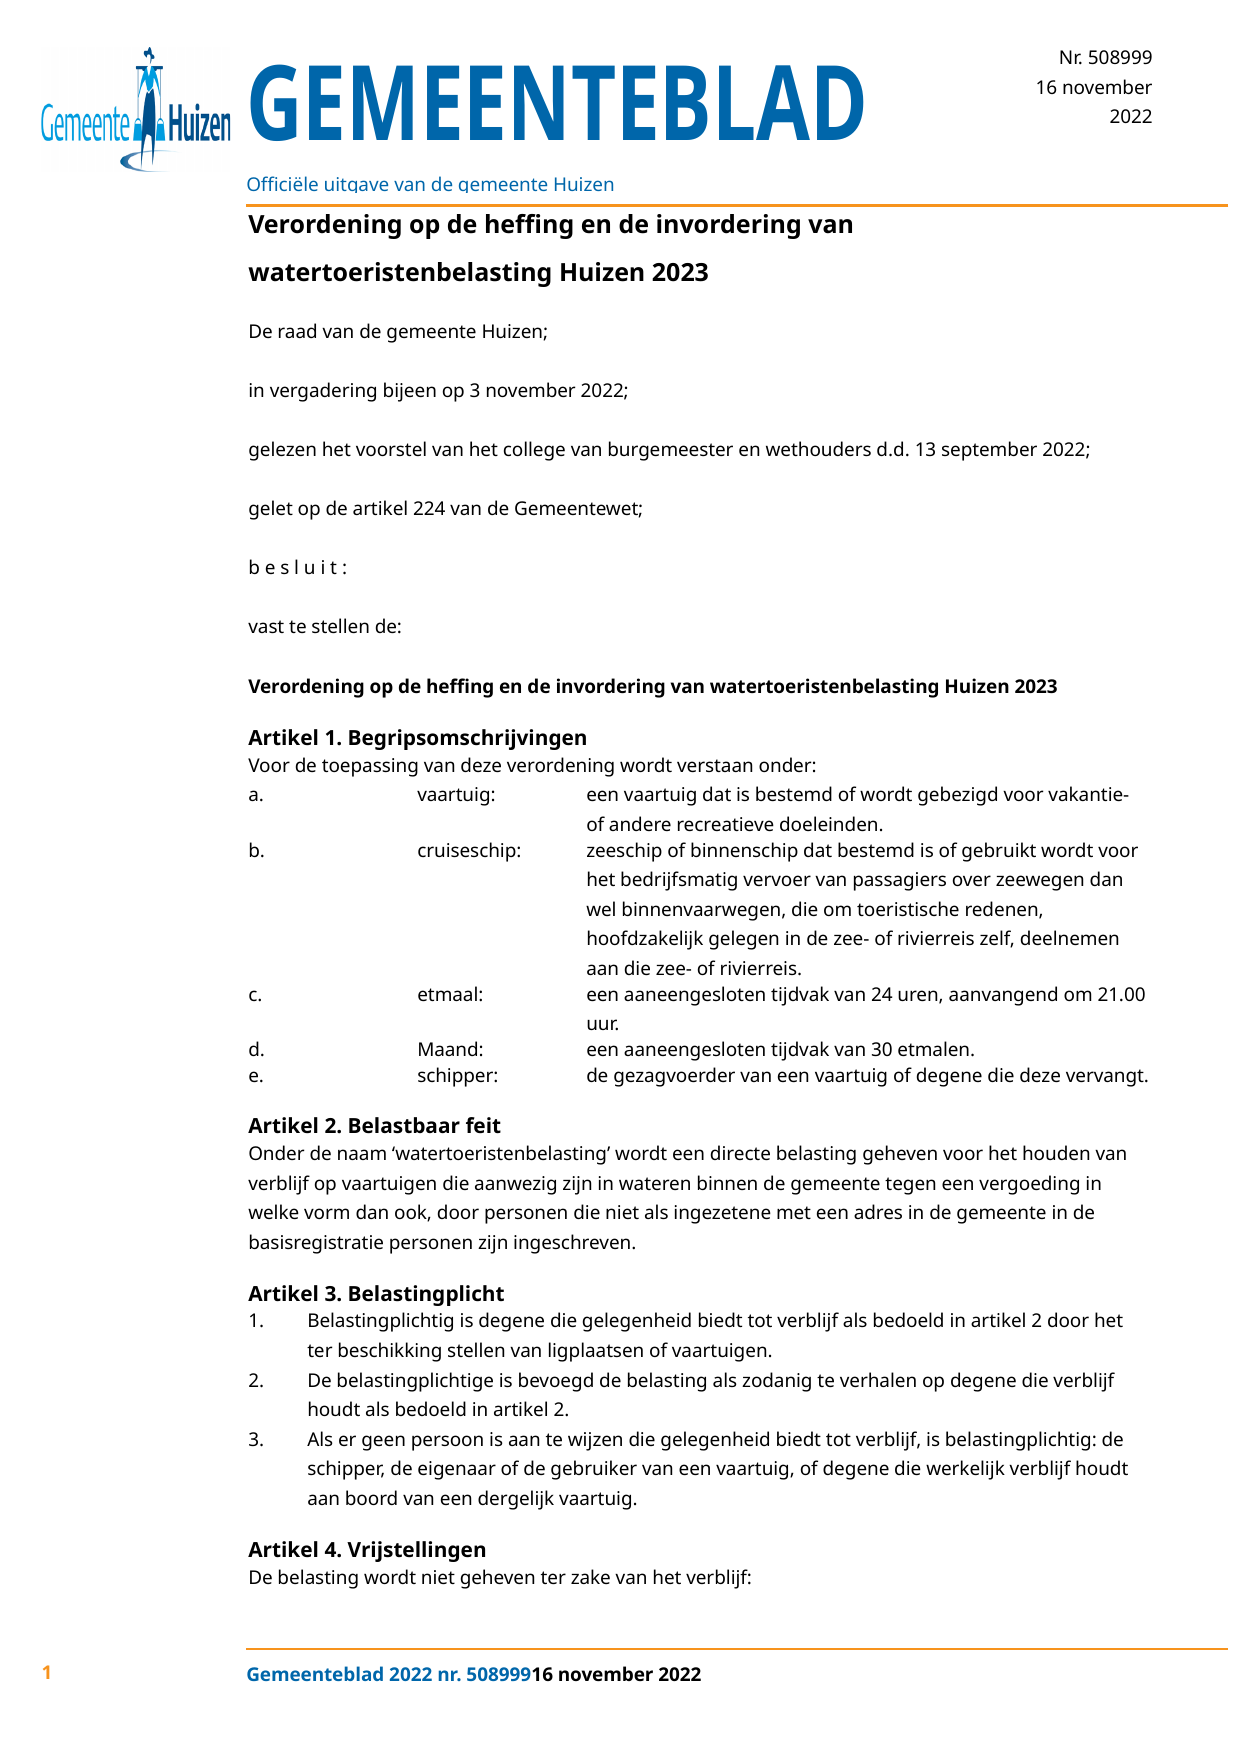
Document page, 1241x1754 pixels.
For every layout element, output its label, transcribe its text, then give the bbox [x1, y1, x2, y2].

table_cell e. [248, 1062, 417, 1088]
table_cell c. [248, 981, 417, 1036]
table_header vaartuig: [417, 781, 586, 837]
text gelezen het voorstel van het college van burgemeester en wethouders d.d. 13 september 2022; [248, 436, 1152, 462]
table_cell een aaneengesloten tijdvak van 24 uren, aanvangend om 21.00 uur. [586, 981, 1152, 1036]
table_cell b. [248, 837, 417, 981]
table_cell een aaneengesloten tijdvak van 30 etmalen. [586, 1036, 1152, 1062]
picture [41, 47, 231, 172]
table_cell d. [248, 1036, 417, 1062]
table_cell cruiseschip: [417, 837, 586, 981]
text De belasting wordt niet geheven ter zake van het verblijf: [248, 1564, 1152, 1590]
table_cell schipper: [417, 1062, 586, 1088]
text Artikel 4. Vrijstellingen [248, 1536, 1152, 1564]
list Als er geen persoon is aan te wijzen die gelegenheid biedt tot verblijf, is belastingplichtig: de schipper, de eigenaar of de gebruiker van een vaartuig, of degene die werkelijk verblijf houdt aan boord van een dergelijk vaartuig. [248, 1426, 1152, 1511]
text Verordening op de heffing en de invordering van watertoeristenbelasting Huizen 2023 [248, 673, 1152, 699]
text in vergadering bijeen op 3 november 2022; [248, 377, 1152, 403]
table_header een vaartuig dat is bestemd of wordt gebezigd voor vakantie- of andere recreatieve doeleinden. [586, 781, 1152, 837]
text vast te stellen de: [248, 614, 1152, 639]
text Artikel 3. Belastingplicht [248, 1279, 1152, 1308]
table_header a. [248, 781, 417, 837]
text Verordening op de heffing en de invordering van watertoeristenbelasting Huizen 2023 [248, 207, 1152, 288]
table_cell etmaal: [417, 981, 586, 1036]
list Belastingplichtig is degene die gelegenheid biedt tot verblijf als bedoeld in artikel 2 door het ter beschikking stellen van ligplaatsen of vaartuigen. [248, 1308, 1152, 1363]
text Artikel 1. Begripsomschrijvingen [248, 723, 1152, 752]
text b e s l u i t : [248, 554, 1152, 580]
text Voor de toepassing van deze verordening wordt verstaan onder: [248, 752, 1152, 777]
table_cell de gezagvoerder van een vaartuig of degene die deze vervangt. [586, 1062, 1152, 1088]
table_cell zeeschip of binnenschip dat bestemd is of gebruikt wordt voor het bedrijfsmatig vervoer van passagiers over zeewegen dan wel binnenvaarwegen, die om toeristische redenen, hoofdzakelijk gelegen in de zee- of rivierreis zelf, deelnemen aan die zee- of rivierreis. [586, 837, 1152, 981]
list De belastingplichtige is bevoegd de belasting als zodanig te verhalen op degene die verblijf houdt als bedoeld in artikel 2. [248, 1367, 1152, 1422]
table_cell Maand: [417, 1036, 586, 1062]
text Artikel 2. Belastbaar feit [248, 1112, 1152, 1140]
text gelet op de artikel 224 van de Gemeentewet; [248, 495, 1152, 521]
text Onder de naam ‘watertoeristenbelasting’ wordt een directe belasting geheven voor het houden van verblijf op vaartuigen die aanwezig zijn in wateren binnen de gemeente tegen een vergoeding in welke vorm dan ook, door personen die niet als ingezetene met een adres in de gemeente in de basisregistratie personen zijn ingeschreven. [248, 1140, 1152, 1254]
text De raad van de gemeente Huizen; [248, 318, 1152, 344]
